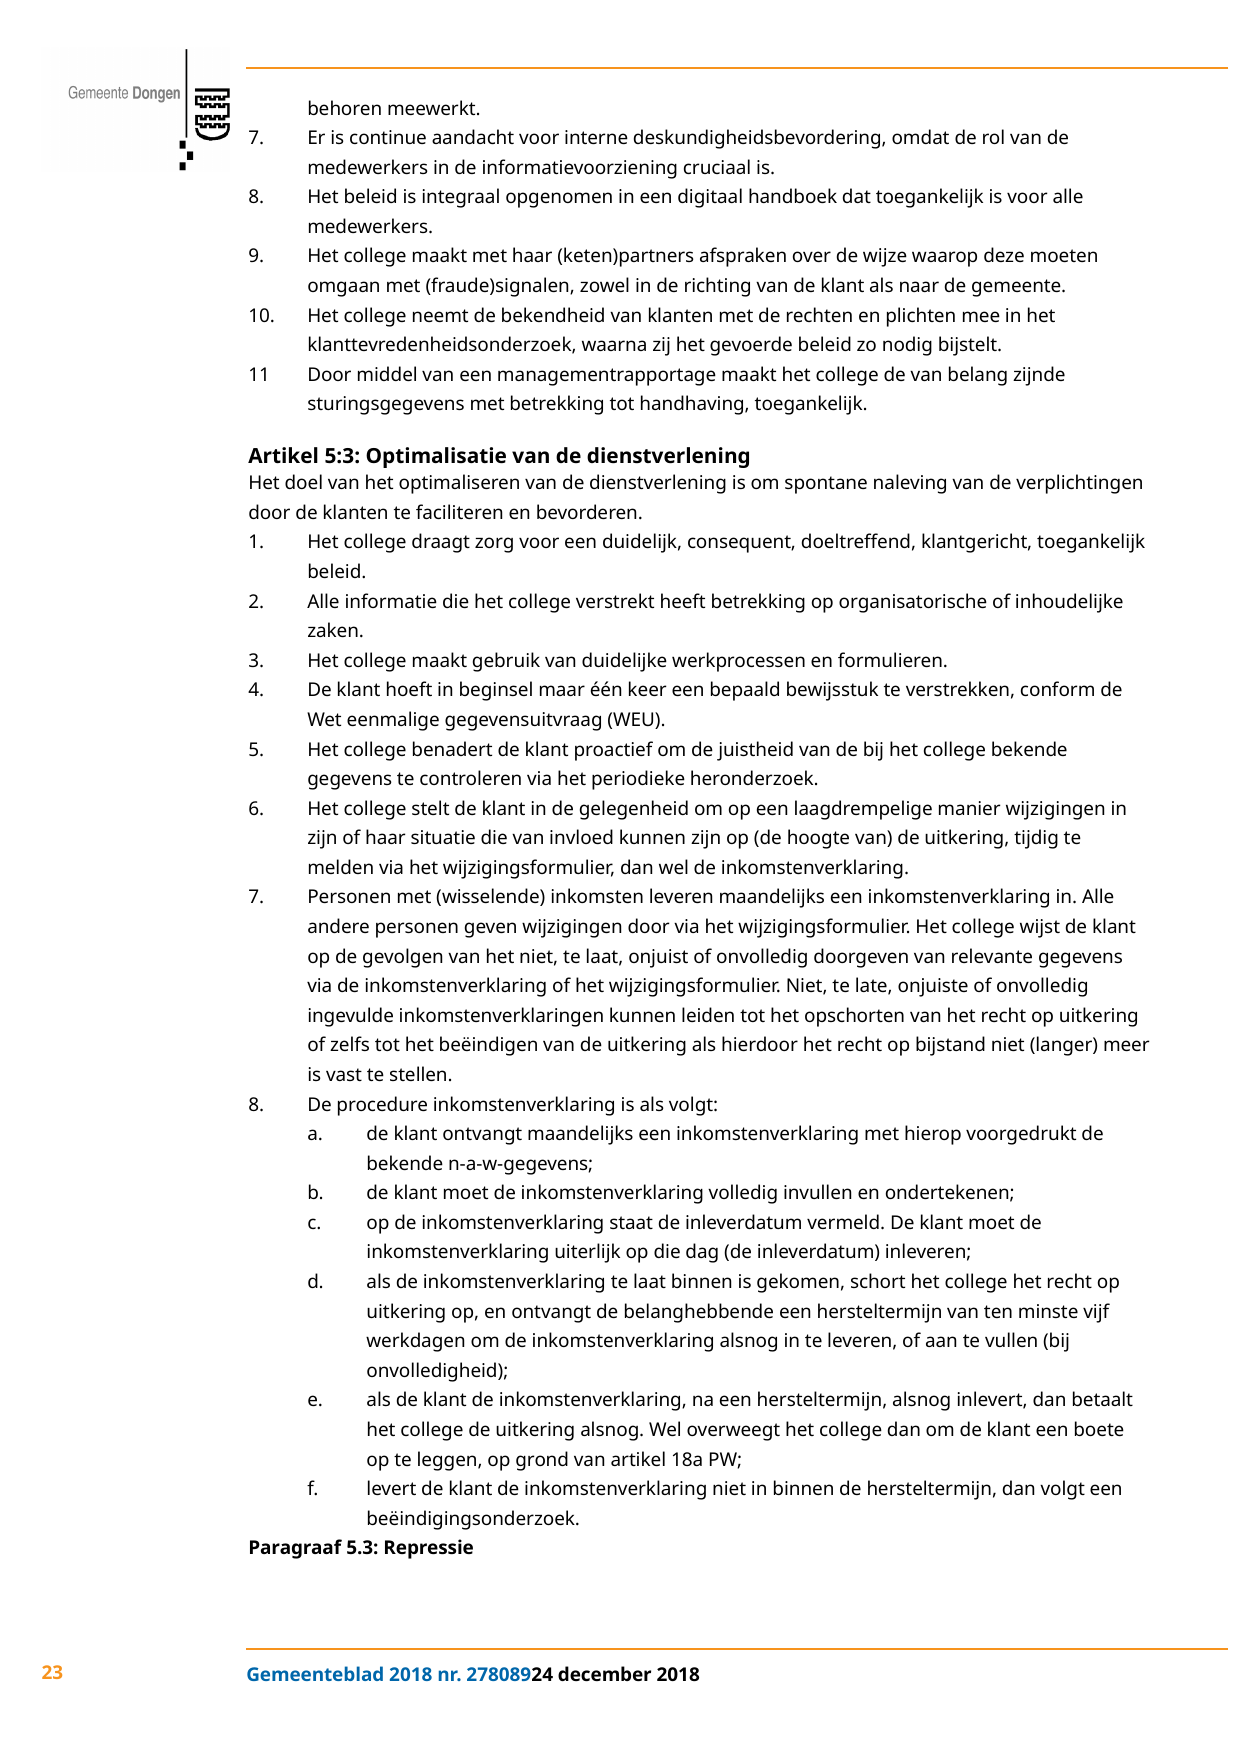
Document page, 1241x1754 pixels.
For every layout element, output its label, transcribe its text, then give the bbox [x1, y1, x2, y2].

text Paragraaf 5.3: Repressie [248, 1534, 1152, 1560]
list Het college benadert de klant proactief om de juistheid van de bij het college bekende gegevens te controleren via het periodieke heronderzoek. [248, 736, 1152, 791]
list behoren meewerkt. [248, 95, 1152, 121]
list Het college draagt zorg voor een duidelijk, consequent, doeltreffend, klantgericht, toegankelijk beleid. [248, 529, 1152, 584]
list als de klant de inkomstenverklaring, na een hersteltermijn, alsnog inlevert, dan betaalt het college de uitkering alsnog. Wel overweegt het college dan om de klant een boete op te leggen, op grond van artikel 18a PW; [307, 1387, 1152, 1471]
list de klant moet de inkomstenverklaring volledig invullen en ondertekenen; [307, 1179, 1152, 1205]
list op de inkomstenverklaring staat de inleverdatum vermeld. De klant moet de inkomstenverklaring uiterlijk op die dag (de inleverdatum) inleveren; [307, 1209, 1152, 1264]
list Er is continue aandacht voor interne deskundigheidsbevordering, omdat de rol van de medewerkers in de informatievoorziening cruciaal is. [248, 124, 1152, 180]
text Artikel 5:3: Optimalisatie van de dienstverlening [248, 441, 1152, 469]
list Het college stelt de klant in de gelegenheid om op een laagdrempelige manier wijzigingen in zijn of haar situatie die van invloed kunnen zijn op (de hoogte van) de uitkering, tijdig te melden via het wijzigingsformulier, dan wel de inkomstenverklaring. [248, 795, 1152, 880]
list Alle informatie die het college verstrekt heeft betrekking op organisatorische of inhoudelijke zaken. [248, 588, 1152, 643]
list Het college neemt de bekendheid van klanten met de rechten en plichten mee in het klanttevredenheidsonderzoek, waarna zij het gevoerde beleid zo nodig bijstelt. [248, 302, 1152, 357]
picture [41, 47, 231, 172]
list Het beleid is integraal opgenomen in een digitaal handboek dat toegankelijk is voor alle medewerkers. [248, 183, 1152, 239]
list Door middel van een managementrapportage maakt het college de van belang zijnde sturingsgegevens met betrekking tot handhaving, toegankelijk. [248, 361, 1152, 416]
list de klant ontvangt maandelijks een inkomstenverklaring met hierop voorgedrukt de bekende n-a-w-gegevens; [307, 1120, 1152, 1176]
list als de inkomstenverklaring te laat binnen is gekomen, schort het college het recht op uitkering op, en ontvangt de belanghebbende een hersteltermijn van ten minste vijf werkdagen om de inkomstenverklaring alsnog in te leveren, of aan te vullen (bij onvolledigheid); [307, 1268, 1152, 1383]
text Het doel van het optimaliseren van de dienstverlening is om spontane naleving van de verplichtingen door de klanten te faciliteren en bevorderen. [248, 469, 1152, 525]
list levert de klant de inkomstenverklaring niet in binnen de hersteltermijn, dan volgt een beëindigingsonderzoek. [307, 1475, 1152, 1531]
list Het college maakt gebruik van duidelijke werkprocessen en formulieren. [248, 647, 1152, 673]
list Personen met (wisselende) inkomsten leveren maandelijks een inkomstenverklaring in. Alle andere personen geven wijzigingen door via het wijzigingsformulier. Het college wijst de klant op de gevolgen van het niet, te laat, onjuist of onvolledig doorgeven van relevante gegevens via de inkomstenverklaring of het wijzigingsformulier. Niet, te late, onjuiste of onvolledig ingevulde inkomstenverklaringen kunnen leiden tot het opschorten van het recht op uitkering of zelfs tot het beëindigen van de uitkering als hierdoor het recht op bijstand niet (langer) meer is vast te stellen. [248, 884, 1152, 1087]
list De klant hoeft in beginsel maar één keer een bepaald bewijsstuk te verstrekken, conform de Wet eenmalige gegevensuitvraag (WEU). [248, 677, 1152, 732]
list Het college maakt met haar (keten)partners afspraken over de wijze waarop deze moeten omgaan met (fraude)signalen, zowel in de richting van de klant als naar de gemeente. [248, 243, 1152, 298]
list De procedure inkomstenverklaring is als volgt: [248, 1091, 1152, 1116]
